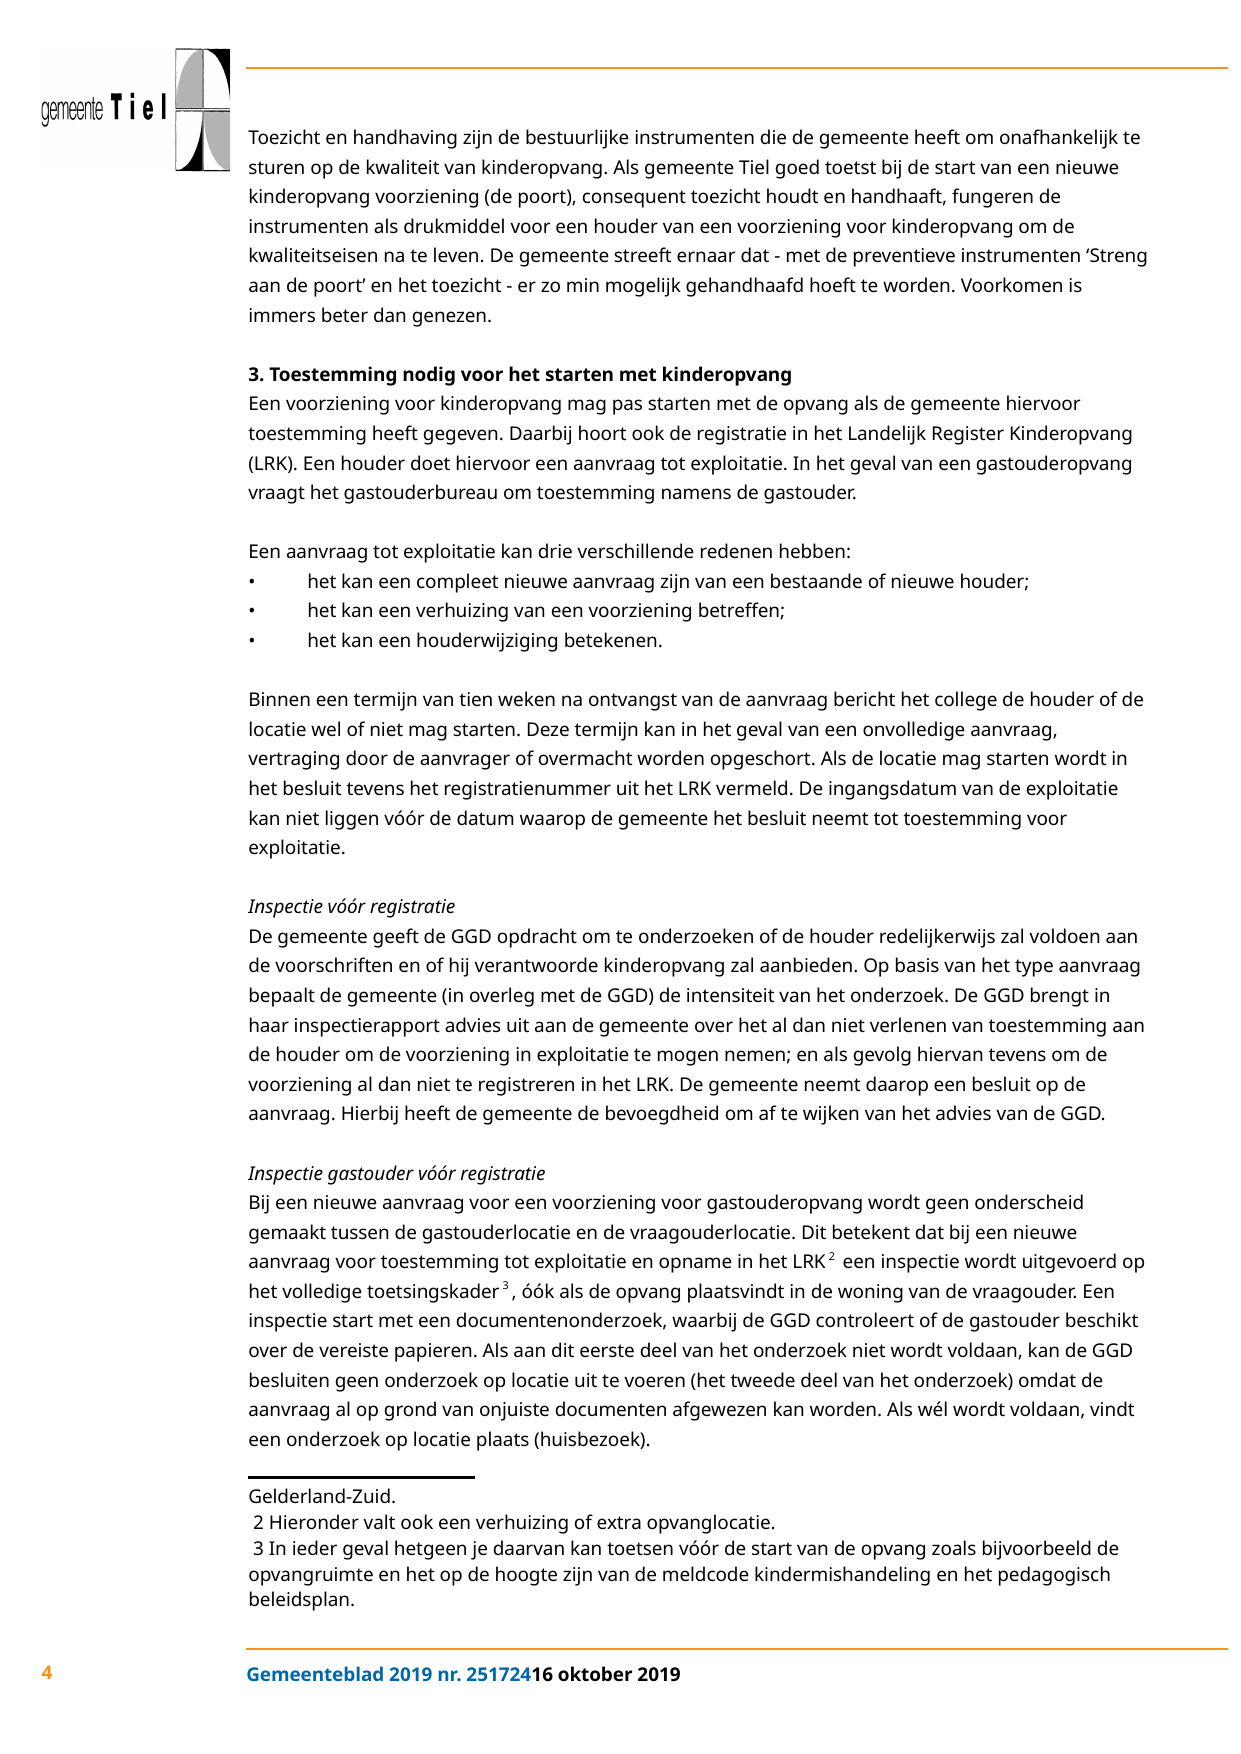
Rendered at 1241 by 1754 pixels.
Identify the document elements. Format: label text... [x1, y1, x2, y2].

text Inspectie vóór registratie [248, 893, 1152, 919]
text 3. Toestemming nodig voor het starten met kinderopvang [248, 361, 1152, 387]
picture [41, 47, 231, 172]
text Gelderland-Zuid. [248, 1483, 1152, 1509]
text Een aanvraag tot exploitatie kan drie verschillende redenen hebben: [248, 538, 1152, 564]
text In ieder geval hetgeen je daarvan kan toetsen vóór de start van de opvang zoals bijvoorbeeld de opvangruimte en het op de hoogte zijn van de meldcode kindermishandeling en het pedagogisch beleidsplan. [248, 1535, 1152, 1612]
list het kan een compleet nieuwe aanvraag zijn van een bestaande of nieuwe houder; [248, 568, 1152, 594]
list het kan een houderwijziging betekenen. [248, 627, 1152, 653]
text Binnen een termijn van tien weken na ontvangst van de aanvraag bericht het college de houder of de locatie wel of niet mag starten. Deze termijn kan in het geval van een onvolledige aanvraag, vertraging door de aanvrager of overmacht worden opgeschort. Als de locatie mag starten wordt in het besluit tevens het registratienummer uit het LRK vermeld. De ingangsdatum van de exploitatie kan niet liggen vóór de datum waarop de gemeente het besluit neemt tot toestemming voor exploitatie. [248, 686, 1152, 860]
text De gemeente geeft de GGD opdracht om te onderzoeken of de houder redelijkerwijs zal voldoen aan de voorschriften en of hij verantwoorde kinderopvang zal aanbieden. Op basis van het type aanvraag bepaalt de gemeente (in overleg met de GGD) de intensiteit van het onderzoek. De GGD brengt in haar inspectierapport advies uit aan de gemeente over het al dan niet verlenen van toestemming aan de houder om de voorziening in exploitatie te mogen nemen; en als gevolg hiervan tevens om de voorziening al dan niet te registreren in het LRK. De gemeente neemt daarop een besluit op de aanvraag. Hierbij heeft de gemeente de bevoegdheid om af te wijken van het advies van de GGD. [248, 923, 1152, 1126]
text Bij een nieuwe aanvraag voor een voorziening voor gastouderopvang wordt geen onderscheid gemaakt tussen de gastouderlocatie en de vraagouderlocatie. Dit betekent dat bij een nieuwe aanvraag voor toestemming tot exploitatie en opname in het LRK een inspectie wordt uitgevoerd op het volledige toetsingskader, óók als de opvang plaatsvindt in de woning van de vraagouder. Een inspectie start met een documentenonderzoek, waarbij de GGD controleert of de gastouder beschikt over de vereiste papieren. Als aan dit eerste deel van het onderzoek niet wordt voldaan, kan de GGD besluiten geen onderzoek op locatie uit te voeren (het tweede deel van het onderzoek) omdat de aanvraag al op grond van onjuiste documenten afgewezen kan worden. Als wél wordt voldaan, vindt een onderzoek op locatie plaats (huisbezoek). [248, 1189, 1152, 1452]
text Hieronder valt ook een verhuizing of extra opvanglocatie. [248, 1509, 1152, 1535]
text Een voorziening voor kinderopvang mag pas starten met de opvang als de gemeente hiervoor toestemming heeft gegeven. Daarbij hoort ook de registratie in het Landelijk Register Kinderopvang (LRK). Een houder doet hiervoor een aanvraag tot exploitatie. In het geval van een gastouderopvang vraagt het gastouderbureau om toestemming namens de gastouder. [248, 391, 1152, 505]
text Inspectie gastouder vóór registratie [248, 1160, 1152, 1186]
text Toezicht en handhaving zijn de bestuurlijke instrumenten die de gemeente heeft om onafhankelijk te sturen op de kwaliteit van kinderopvang. Als gemeente Tiel goed toetst bij de start van een nieuwe kinderopvang voorziening (de poort), consequent toezicht houdt en handhaaft, fungeren de instrumenten als drukmiddel voor een houder van een voorziening voor kinderopvang om de kwaliteitseisen na te leven. De gemeente streeft ernaar dat - met de preventieve instrumenten ‘Streng aan de poort’ en het toezicht - er zo min mogelijk gehandhaafd hoeft te worden. Voorkomen is immers beter dan genezen. [248, 124, 1152, 328]
list het kan een verhuizing van een voorziening betreffen; [248, 598, 1152, 623]
